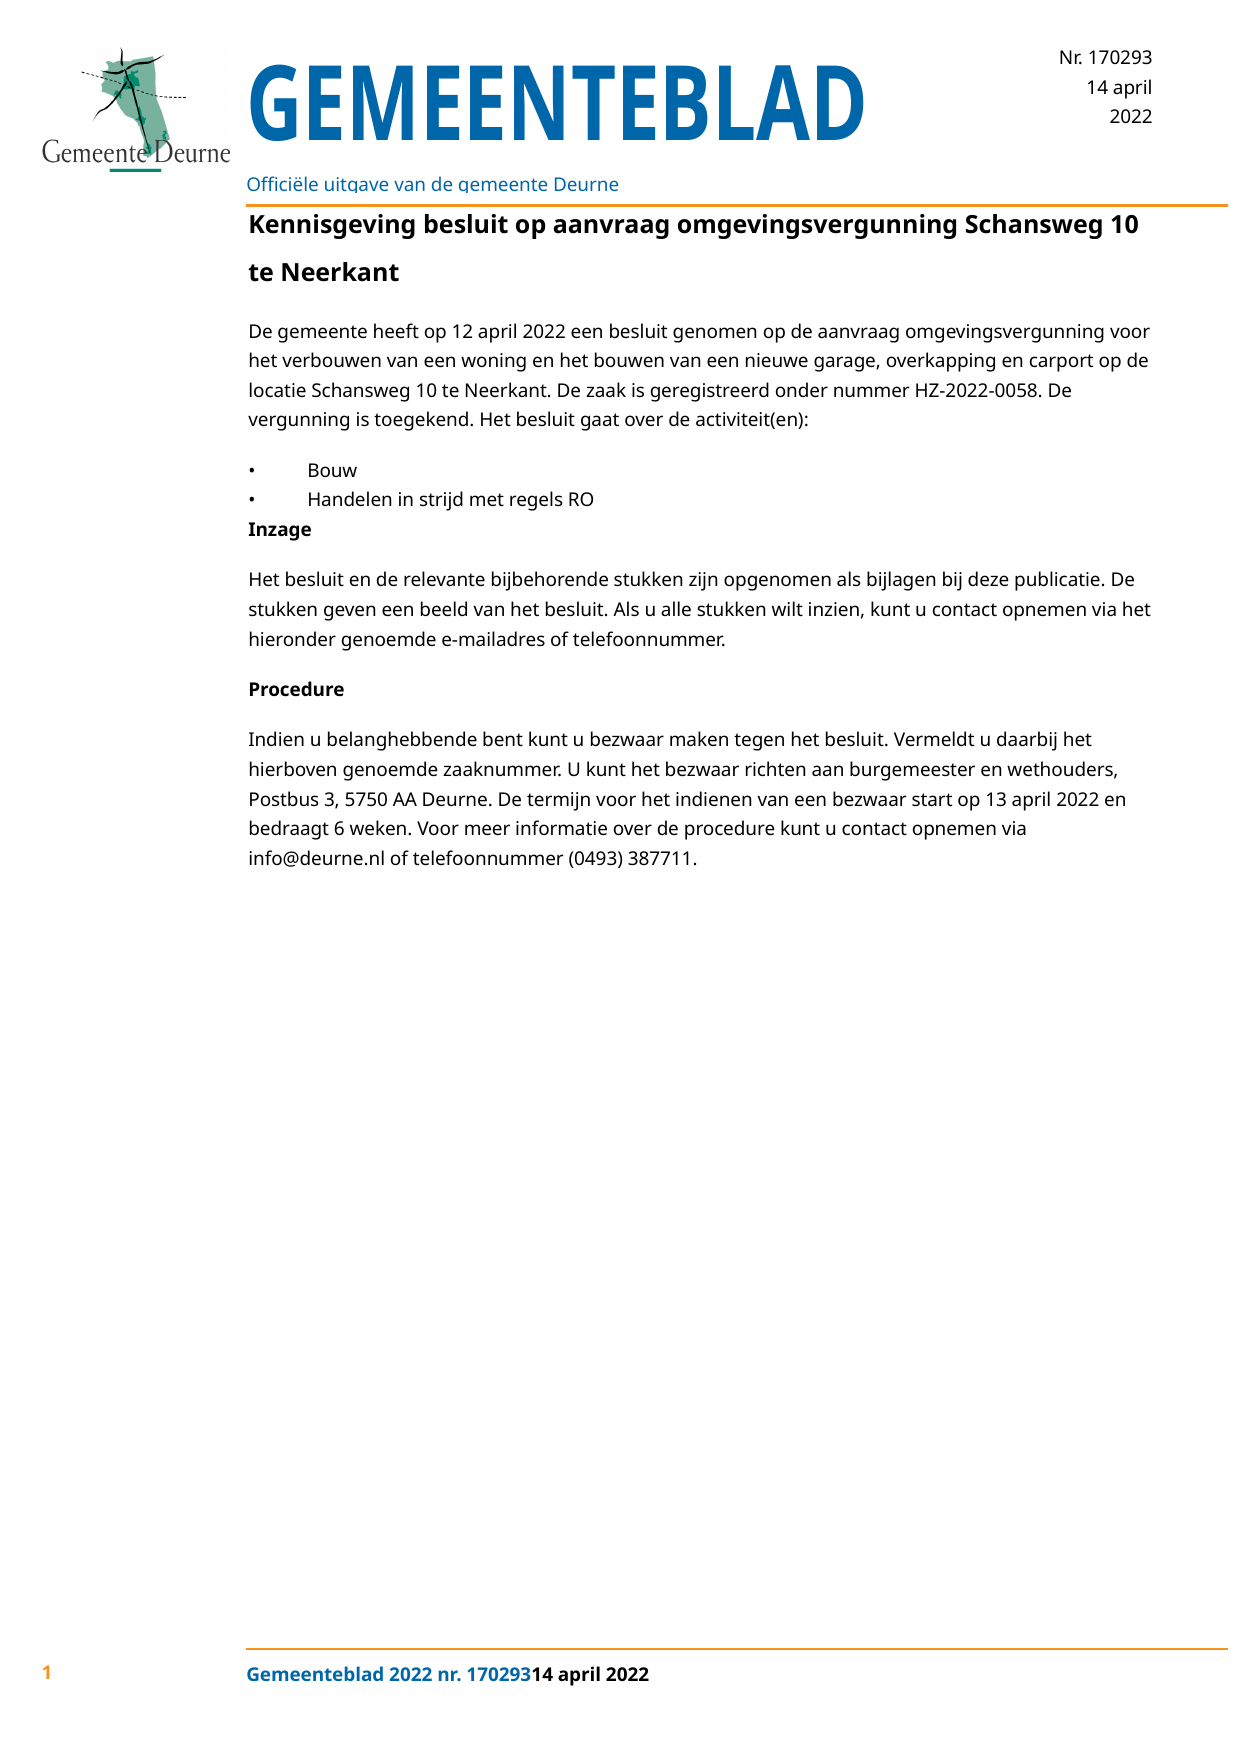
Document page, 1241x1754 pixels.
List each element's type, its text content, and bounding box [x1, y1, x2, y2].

text Procedure [248, 676, 1152, 702]
text Indien u belanghebbende bent kunt u bezwaar maken tegen het besluit. Vermeldt u daarbij het hierboven genoemde zaaknummer. U kunt het bezwaar richten aan burgemeester en wethouders, Postbus 3, 5750 AA Deurne. De termijn voor het indienen van een bezwaar start op 13 april 2022 en bedraagt 6 weken. Voor meer informatie over de procedure kunt u contact opnemen via info@deurne.nl of telefoonnummer (0493) 387711. [248, 727, 1152, 871]
list Handelen in strijd met regels RO [248, 487, 1152, 512]
text Kennisgeving besluit op aanvraag omgevingsvergunning Schansweg 10 te Neerkant [248, 207, 1152, 288]
text De gemeente heeft op 12 april 2022 een besluit genomen op de aanvraag omgevingsvergunning voor het verbouwen van een woning en het bouwen van een nieuwe garage, overkapping en carport op de locatie Schansweg 10 te Neerkant. De zaak is geregistreerd onder nummer HZ-2022-0058. De vergunning is toegekend. Het besluit gaat over de activiteit(en): [248, 318, 1152, 432]
picture [41, 47, 231, 172]
list Bouw [248, 457, 1152, 483]
text Het besluit en de relevante bijbehorende stukken zijn opgenomen als bijlagen bij deze publicatie. De stukken geven een beeld van het besluit. Als u alle stukken wilt inzien, kunt u contact opnemen via het hieronder genoemde e-mailadres of telefoonnummer. [248, 567, 1152, 652]
text Inzage [248, 516, 1152, 542]
